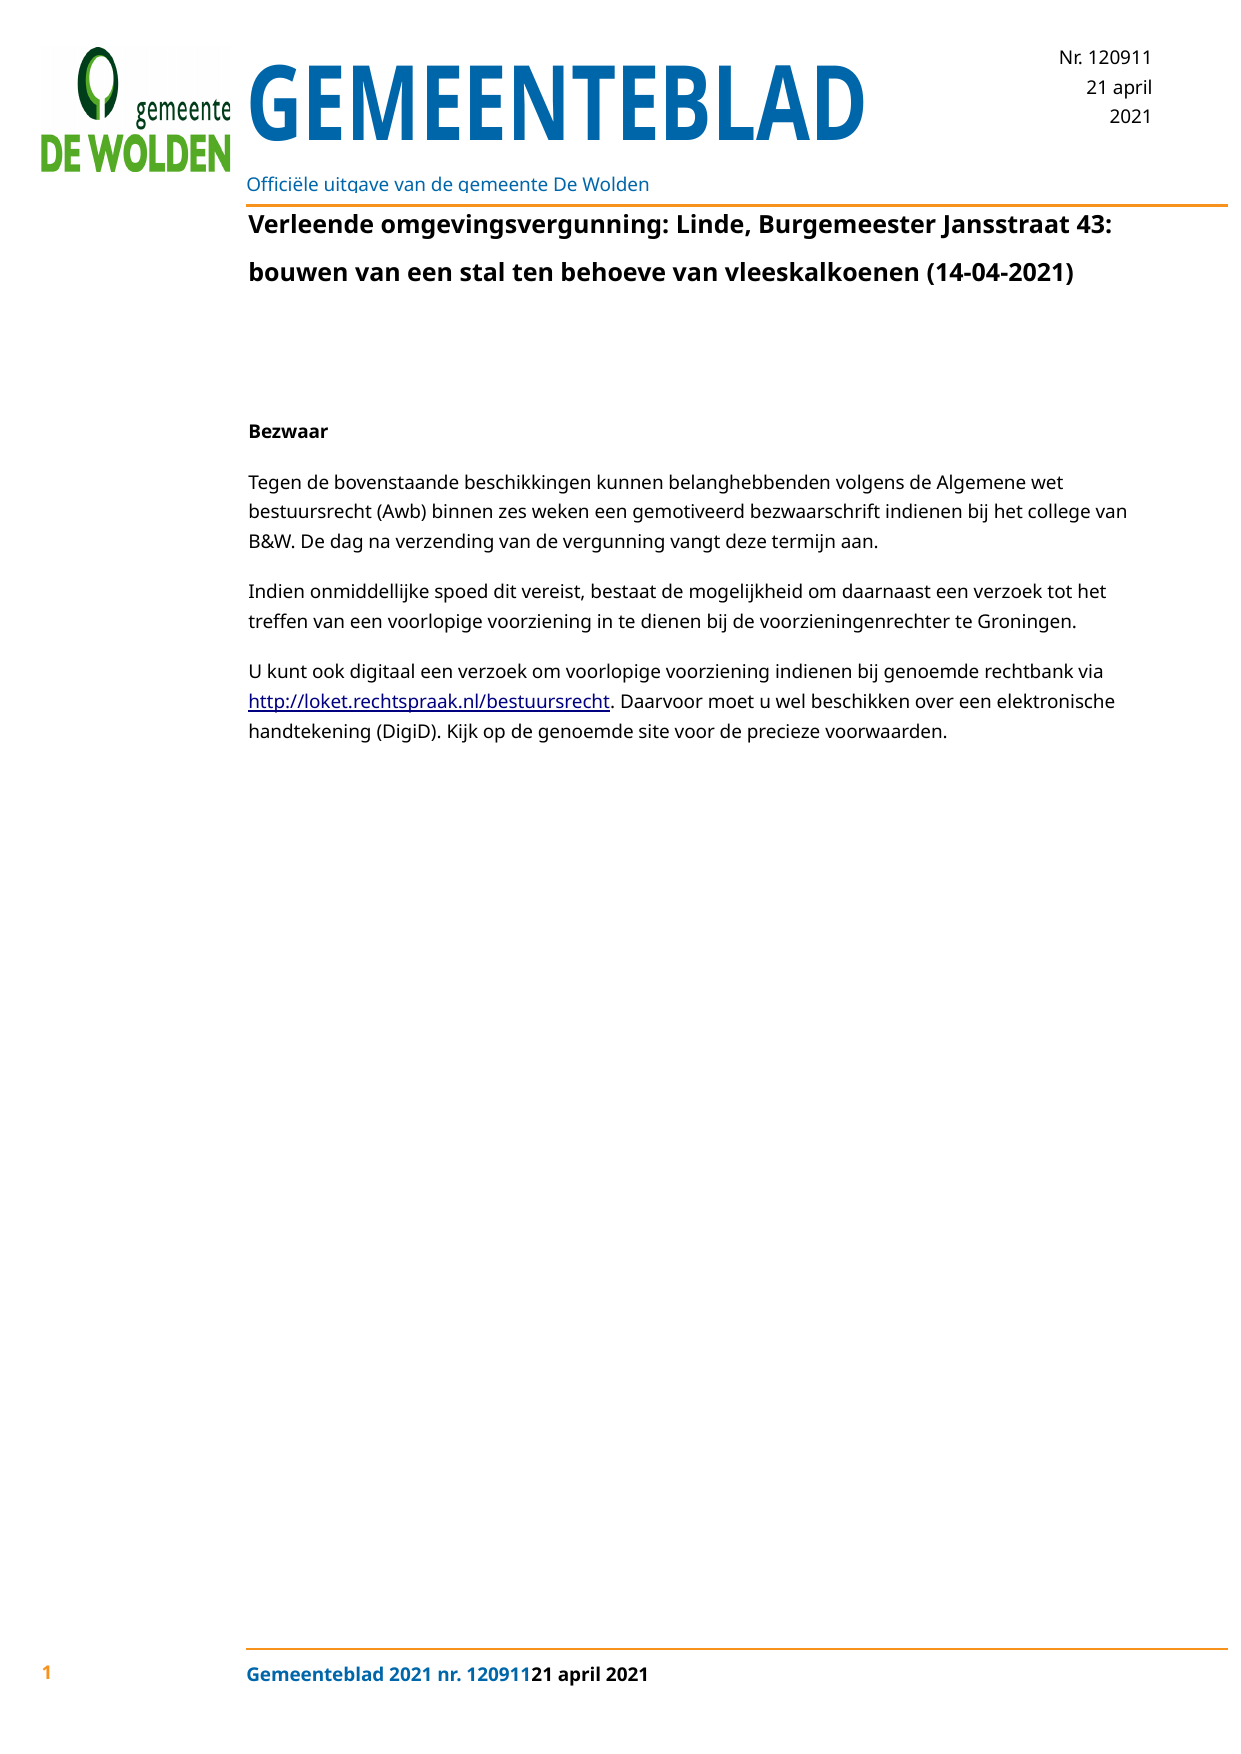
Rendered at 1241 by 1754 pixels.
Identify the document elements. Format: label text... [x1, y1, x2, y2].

text Verleende omgevingsvergunning: Linde, Burgemeester Jansstraat 43: bouwen van een stal ten behoeve van vleeskalkoenen (14-04-2021) [248, 207, 1152, 288]
text Bezwaar [248, 419, 1152, 444]
text U kunt ook digitaal een verzoek om voorlopige voorziening indienen bij genoemde rechtbank via http://loket.rechtspraak.nl/bestuursrecht. Daarvoor moet u wel beschikken over een elektronische handtekening (DigiD). Kijk op de genoemde site voor de precieze voorwaarden. [248, 659, 1152, 744]
text Indien onmiddellijke spoed dit vereist, bestaat de mogelijkheid om daarnaast een verzoek tot het treffen van een voorlopige voorziening in te dienen bij de voorzieningenrechter te Groningen. [248, 579, 1152, 634]
picture [41, 47, 231, 172]
text Tegen de bovenstaande beschikkingen kunnen belanghebbenden volgens de Algemene wet bestuursrecht (Awb) binnen zes weken een gemotiveerd bezwaarschrift indienen bij het college van B&W. De dag na verzending van de vergunning vangt deze termijn aan. [248, 469, 1152, 554]
